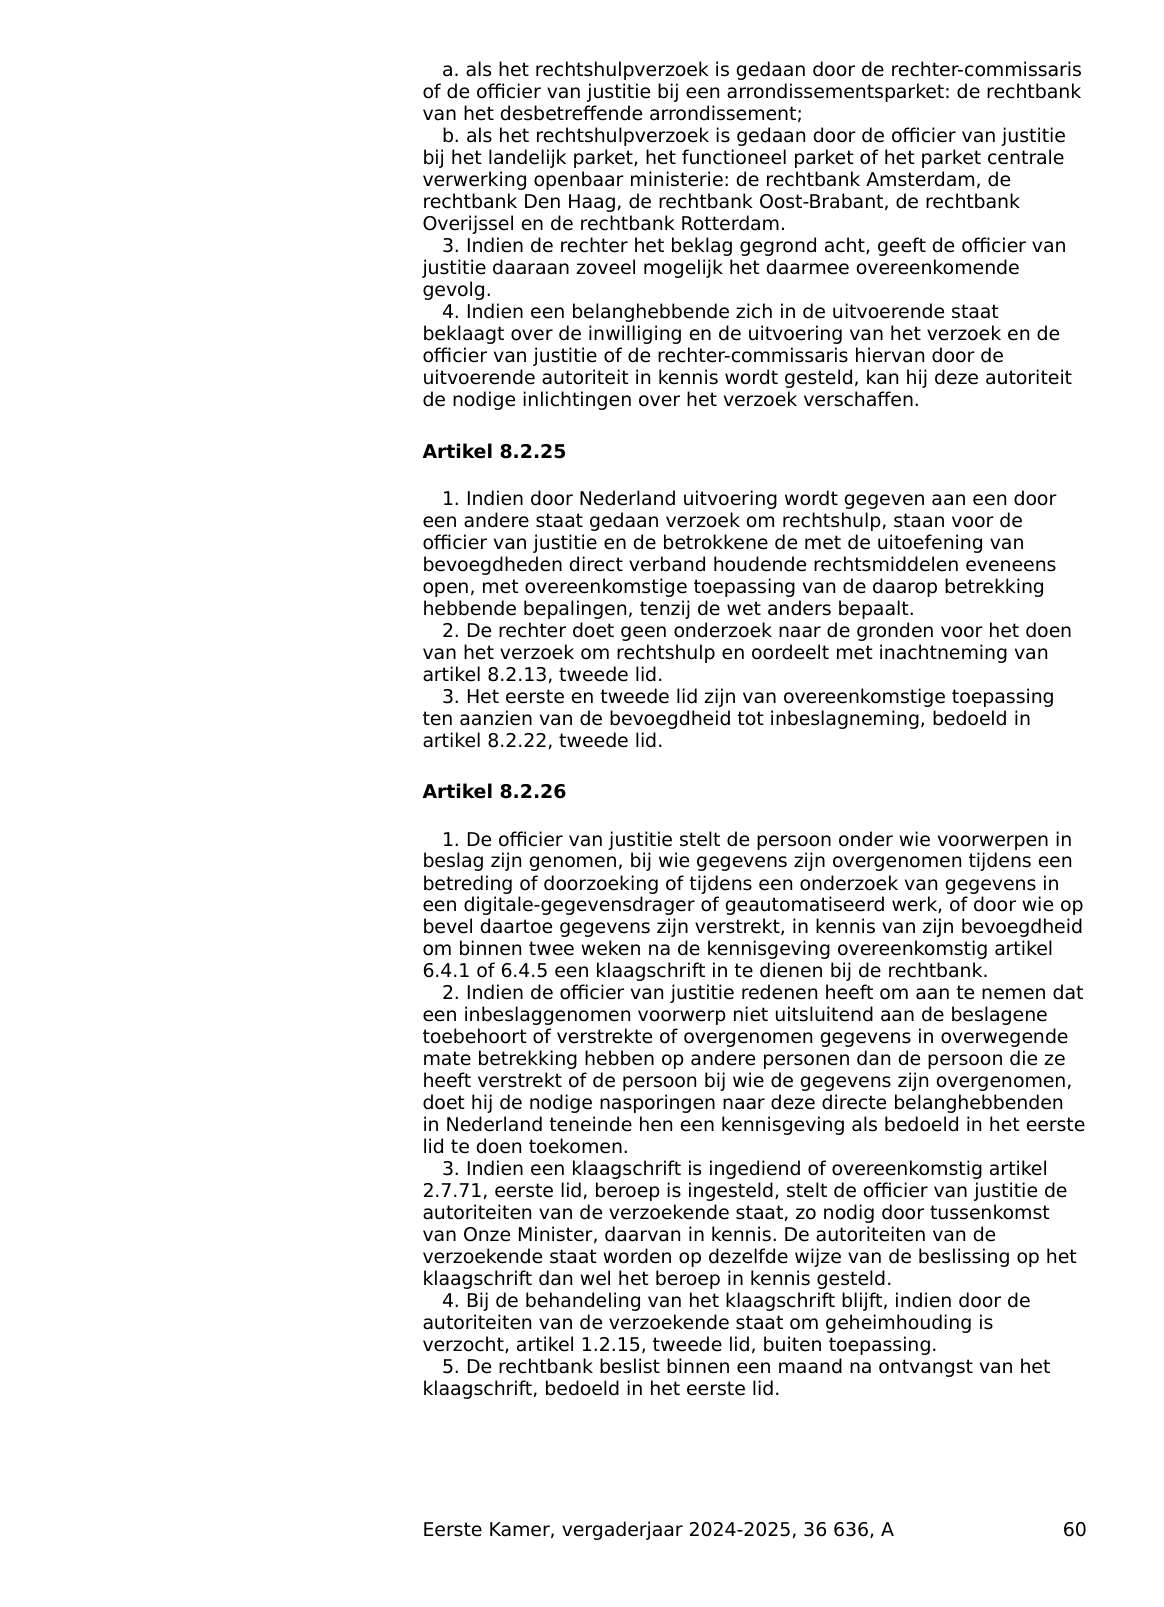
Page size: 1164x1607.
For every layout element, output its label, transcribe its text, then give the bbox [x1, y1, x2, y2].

text 3. Indien de rechter het beklag gegrond acht, geeft de officier van justitie daaraan zoveel mogelijk het daarmee overeenkomende gevolg. [422, 235, 1087, 301]
text 2. Indien de officier van justitie redenen heeft om aan te nemen dat een inbeslaggenomen voorwerp niet uitsluitend aan de beslagene toebehoort of verstrekte of overgenomen gegevens in overwegende mate betrekking hebben op andere personen dan de persoon die ze heeft verstrekt of de persoon bij wie de gegevens zijn overgenomen, doet hij de nodige nasporingen naar deze directe belanghebbenden in Nederland teneinde hen een kennisgeving als bedoeld in het eerste lid te doen toekomen. [422, 982, 1087, 1158]
text 3. Indien een klaagschrift is ingediend of overeenkomstig artikel 2.7.71, eerste lid, beroep is ingesteld, stelt de officier van justitie de autoriteiten van de verzoekende staat, zo nodig door tussenkomst van Onze Minister, daarvan in kennis. De autoriteiten van de verzoekende staat worden op dezelfde wijze van de beslissing op het klaagschrift dan wel het beroep in kennis gesteld. [422, 1158, 1087, 1290]
text 2. De rechter doet geen onderzoek naar de gronden voor het doen van het verzoek om rechtshulp en oordeelt met inachtneming van artikel 8.2.13, tweede lid. [422, 619, 1087, 686]
text 1. Indien door Nederland uitvoering wordt gegeven aan een door een andere staat gedaan verzoek om rechtshulp, staan voor de officier van justitie en de betrokkene de met de uitoefening van bevoegdheden direct verband houdende rechtsmiddelen eveneens open, met overeenkomstige toepassing van de daarop betrekking hebbende bepalingen, tenzij de wet anders bepaalt. [422, 488, 1087, 619]
text 4. Indien een belanghebbende zich in de uitvoerende staat beklaagt over de inwilliging en de uitvoering van het verzoek en de officier van justitie of de rechter-commissaris hiervan door de uitvoerende autoriteit in kennis wordt gesteld, kan hij deze autoriteit de nodige inlichtingen over het verzoek verschaffen. [422, 301, 1087, 411]
text 1. De officier van justitie stelt de persoon onder wie voorwerpen in beslag zijn genomen, bij wie gegevens zijn overgenomen tijdens een betreding of doorzoeking of tijdens een onderzoek van gegevens in een digitale-gegevensdrager of geautomatiseerd werk, of door wie op bevel daartoe gegevens zijn verstrekt, in kennis van zijn bevoegdheid om binnen twee weken na de kennisgeving overeenkomstig artikel 6.4.1 of 6.4.5 een klaagschrift in te dienen bij de rechtbank. [422, 828, 1087, 982]
text a. als het rechtshulpverzoek is gedaan door de rechter-commissaris of de officier van justitie bij een arrondissementsparket: de rechtbank van het desbetreffende arrondissement; [422, 59, 1087, 125]
subtitle Artikel 8.2.26 [422, 781, 1087, 803]
text b. als het rechtshulpverzoek is gedaan door de officier van justitie bij het landelijk parket, het functioneel parket of het parket centrale verwerking openbaar ministerie: de rechtbank Amsterdam, de rechtbank Den Haag, de rechtbank Oost-Brabant, de rechtbank Overijssel en de rechtbank Rotterdam. [422, 125, 1087, 235]
subtitle Artikel 8.2.25 [422, 441, 1087, 463]
text 4. Bij de behandeling van het klaagschrift blijft, indien door de autoriteiten van de verzoekende staat om geheimhouding is verzocht, artikel 1.2.15, tweede lid, buiten toepassing. [422, 1290, 1087, 1356]
text 5. De rechtbank beslist binnen een maand na ontvangst van het klaagschrift, bedoeld in het eerste lid. [422, 1356, 1087, 1400]
text 3. Het eerste en tweede lid zijn van overeenkomstige toepassing ten aanzien van de bevoegdheid tot inbeslagneming, bedoeld in artikel 8.2.22, tweede lid. [422, 686, 1087, 751]
